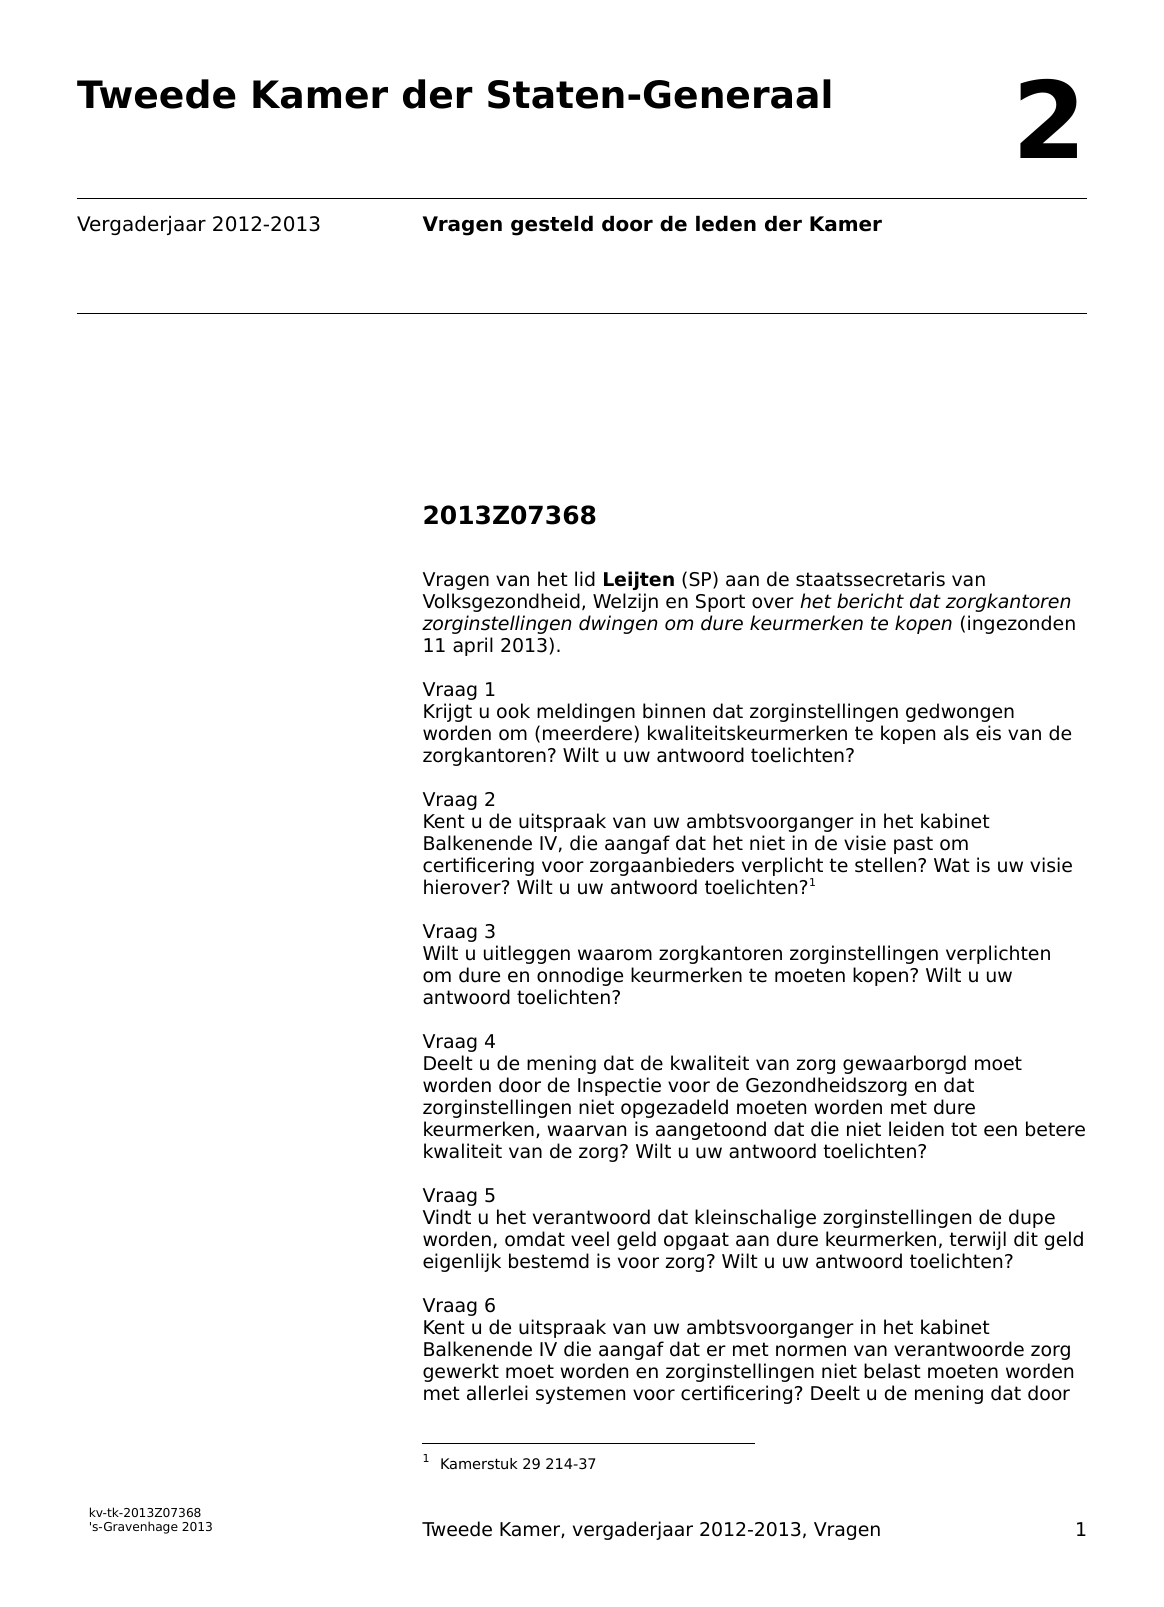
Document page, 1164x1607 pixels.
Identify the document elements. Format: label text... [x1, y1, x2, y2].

text Vindt u het verantwoord dat kleinschalige zorginstellingen de dupe worden, omdat veel geld opgaat aan dure keurmerken, terwijl dit geld eigenlijk bestemd is voor zorg? Wilt u uw antwoord toelichten? [422, 1207, 1087, 1273]
text Vraag 2 [422, 789, 1087, 811]
text 's-Gravenhage 2013 [88, 1520, 323, 1534]
table_cell Vragen gesteld door de leden der Kamer [422, 199, 1087, 313]
text Vraag 6 [422, 1295, 1087, 1317]
text Vraag 4 [422, 1031, 1087, 1053]
text Kamerstuk 29 214-37 [422, 1452, 1087, 1474]
text Kent u de uitspraak van uw ambtsvoorganger in het kabinet Balkenende IV, die aangaf dat het niet in de visie past om certificering voor zorgaanbieders verplicht te stellen? Wat is uw visie hierover? Wilt u uw antwoord toelichten? [422, 811, 1087, 899]
text 2013Z07368 [422, 501, 1087, 531]
text Krijgt u ook meldingen binnen dat zorginstellingen gedwongen worden om (meerdere) kwaliteitskeurmerken te kopen als eis van de zorgkantoren? Wilt u uw antwoord toelichten? [422, 701, 1087, 767]
text Deelt u de mening dat de kwaliteit van zorg gewaarborgd moet worden door de Inspectie voor de Gezondheidszorg en dat zorginstellingen niet opgezadeld moeten worden met dure keurmerken, waarvan is aangetoond dat die niet leiden tot een betere kwaliteit van de zorg? Wilt u uw antwoord toelichten? [422, 1053, 1087, 1163]
text Wilt u uitleggen waarom zorgkantoren zorginstellingen verplichten om dure en onnodige keurmerken te moeten kopen? Wilt u uw antwoord toelichten? [422, 943, 1087, 1009]
table_header 2 [886, 59, 1087, 198]
text Kent u de uitspraak van uw ambtsvoorganger in het kabinet Balkenende IV die aangaf dat er met normen van verantwoorde zorg gewerkt moet worden en zorginstellingen niet belast moeten worden met allerlei systemen voor certificering? Deelt u de mening dat door [422, 1317, 1087, 1405]
text Vragen van het lid Leijten (SP) aan de staatssecretaris van Volksgezondheid, Welzijn en Sport over het bericht dat zorgkantoren zorginstellingen dwingen om dure keurmerken te kopen (ingezonden 11 april 2013). [422, 569, 1087, 657]
text Vraag 3 [422, 921, 1087, 943]
text kv-tk-2013Z07368 [88, 1506, 323, 1520]
table_cell Vergaderjaar 2012-2013 [77, 199, 422, 313]
table_header Tweede Kamer der Staten-Generaal [77, 59, 886, 198]
text Vraag 1 [422, 679, 1087, 701]
text Vraag 5 [422, 1185, 1087, 1207]
